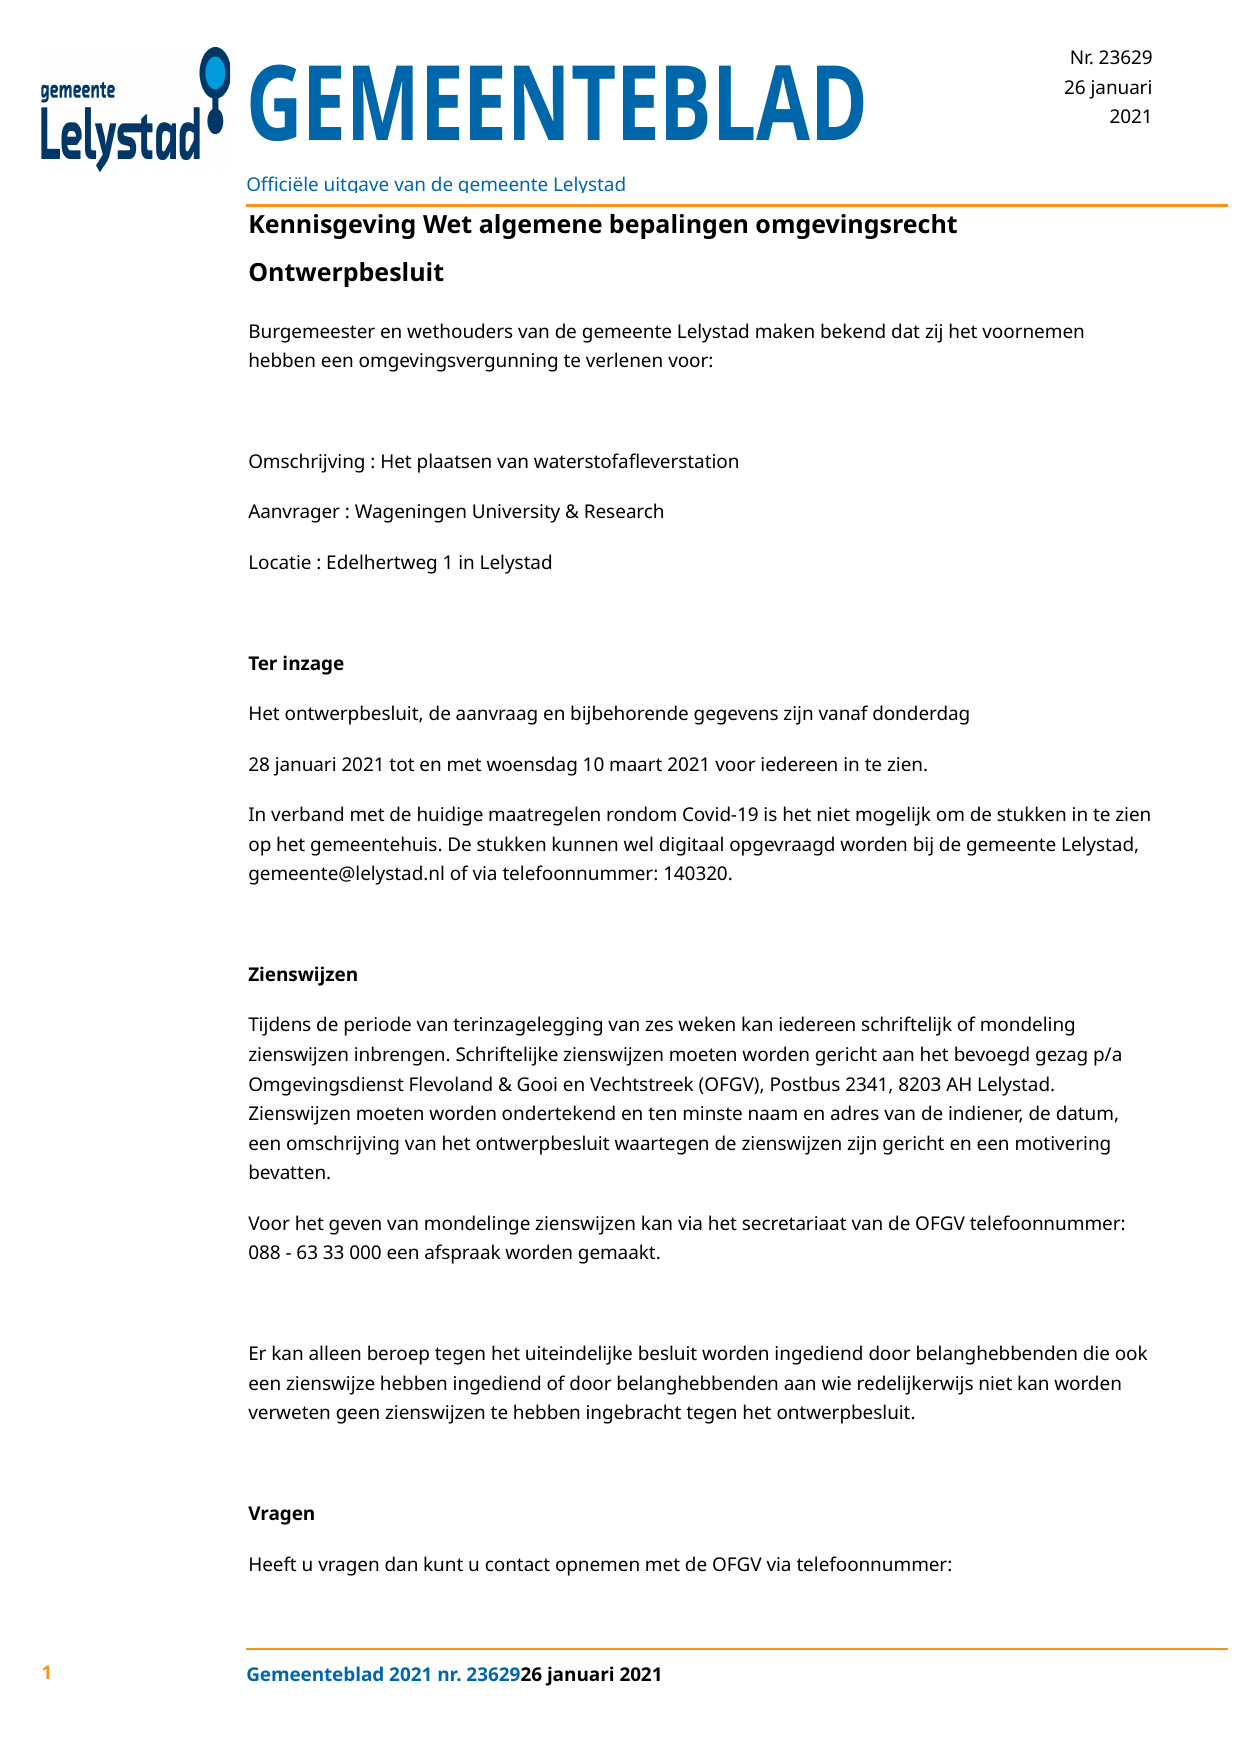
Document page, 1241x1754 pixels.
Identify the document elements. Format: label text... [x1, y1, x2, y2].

text Voor het geven van mondelinge zienswijzen kan via het secretariaat van de OFGV telefoonnummer: 088 - 63 33 000 een afspraak worden gemaakt. [248, 1210, 1152, 1265]
text Ter inzage [248, 650, 1152, 676]
text 28 januari 2021 tot en met woensdag 10 maart 2021 voor iedereen in te zien. [248, 751, 1152, 777]
text Zienswijzen [248, 961, 1152, 987]
text In verband met de huidige maatregelen rondom Covid-19 is het niet mogelijk om de stukken in te zien op het gemeentehuis. De stukken kunnen wel digitaal opgevraagd worden bij de gemeente Lelystad, gemeente@lelystad.nl of via telefoonnummer: 140320. [248, 801, 1152, 886]
text Aanvrager : Wageningen University & Research [248, 499, 1152, 524]
text Heeft u vragen dan kunt u contact opnemen met de OFGV via telefoonnummer: [248, 1551, 1152, 1577]
text Er kan alleen beroep tegen het uiteindelijke besluit worden ingediend door belanghebbenden die ook een zienswijze hebben ingediend of door belanghebbenden aan wie redelijkerwijs niet kan worden verweten geen zienswijzen te hebben ingebracht tegen het ontwerpbesluit. [248, 1340, 1152, 1425]
picture [41, 47, 231, 172]
text Het ontwerpbesluit, de aanvraag en bijbehorende gegevens zijn vanaf donderdag [248, 700, 1152, 726]
text Vragen [248, 1500, 1152, 1526]
text Tijdens de periode van terinzagelegging van zes weken kan iedereen schriftelijk of mondeling zienswijzen inbrengen. Schriftelijke zienswijzen moeten worden gericht aan het bevoegd gezag p/a Omgevingsdienst Flevoland & Gooi en Vechtstreek (OFGV), Postbus 2341, 8203 AH Lelystad. Zienswijzen moeten worden ondertekend en ten minste naam en adres van de indiener, de datum, een omschrijving van het ontwerpbesluit waartegen de zienswijzen zijn gericht en een motivering bevatten. [248, 1012, 1152, 1185]
text Omschrijving : Het plaatsen van waterstofafleverstation [248, 448, 1152, 474]
text Kennisgeving Wet algemene bepalingen omgevingsrecht Ontwerpbesluit [248, 207, 1152, 288]
text Burgemeester en wethouders van de gemeente Lelystad maken bekend dat zij het voornemen hebben een omgevingsvergunning te verlenen voor: [248, 318, 1152, 373]
text Locatie : Edelhertweg 1 in Lelystad [248, 549, 1152, 575]
